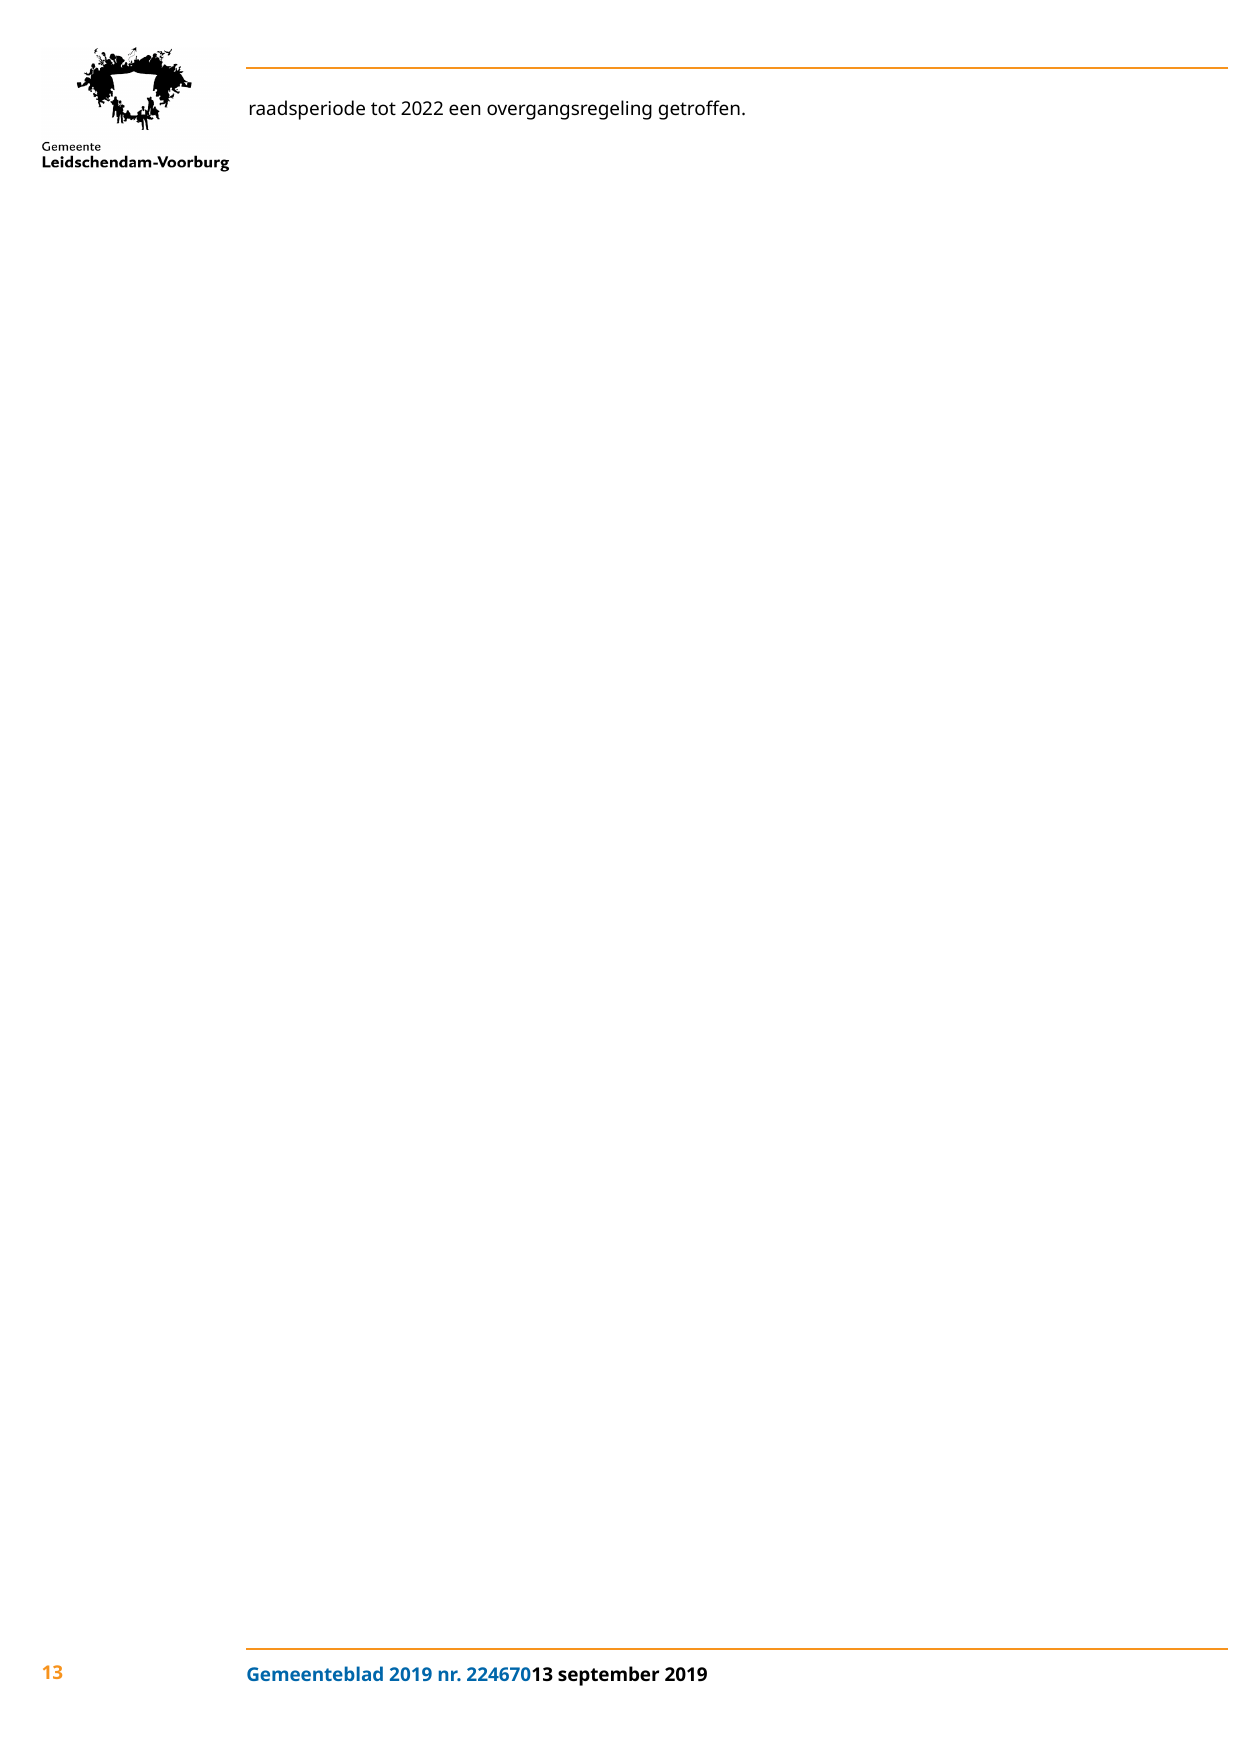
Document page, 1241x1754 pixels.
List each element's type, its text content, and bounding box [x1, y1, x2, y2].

picture [41, 47, 231, 172]
text raadsperiode tot 2022 een overgangsregeling getroffen. [248, 95, 1152, 121]
